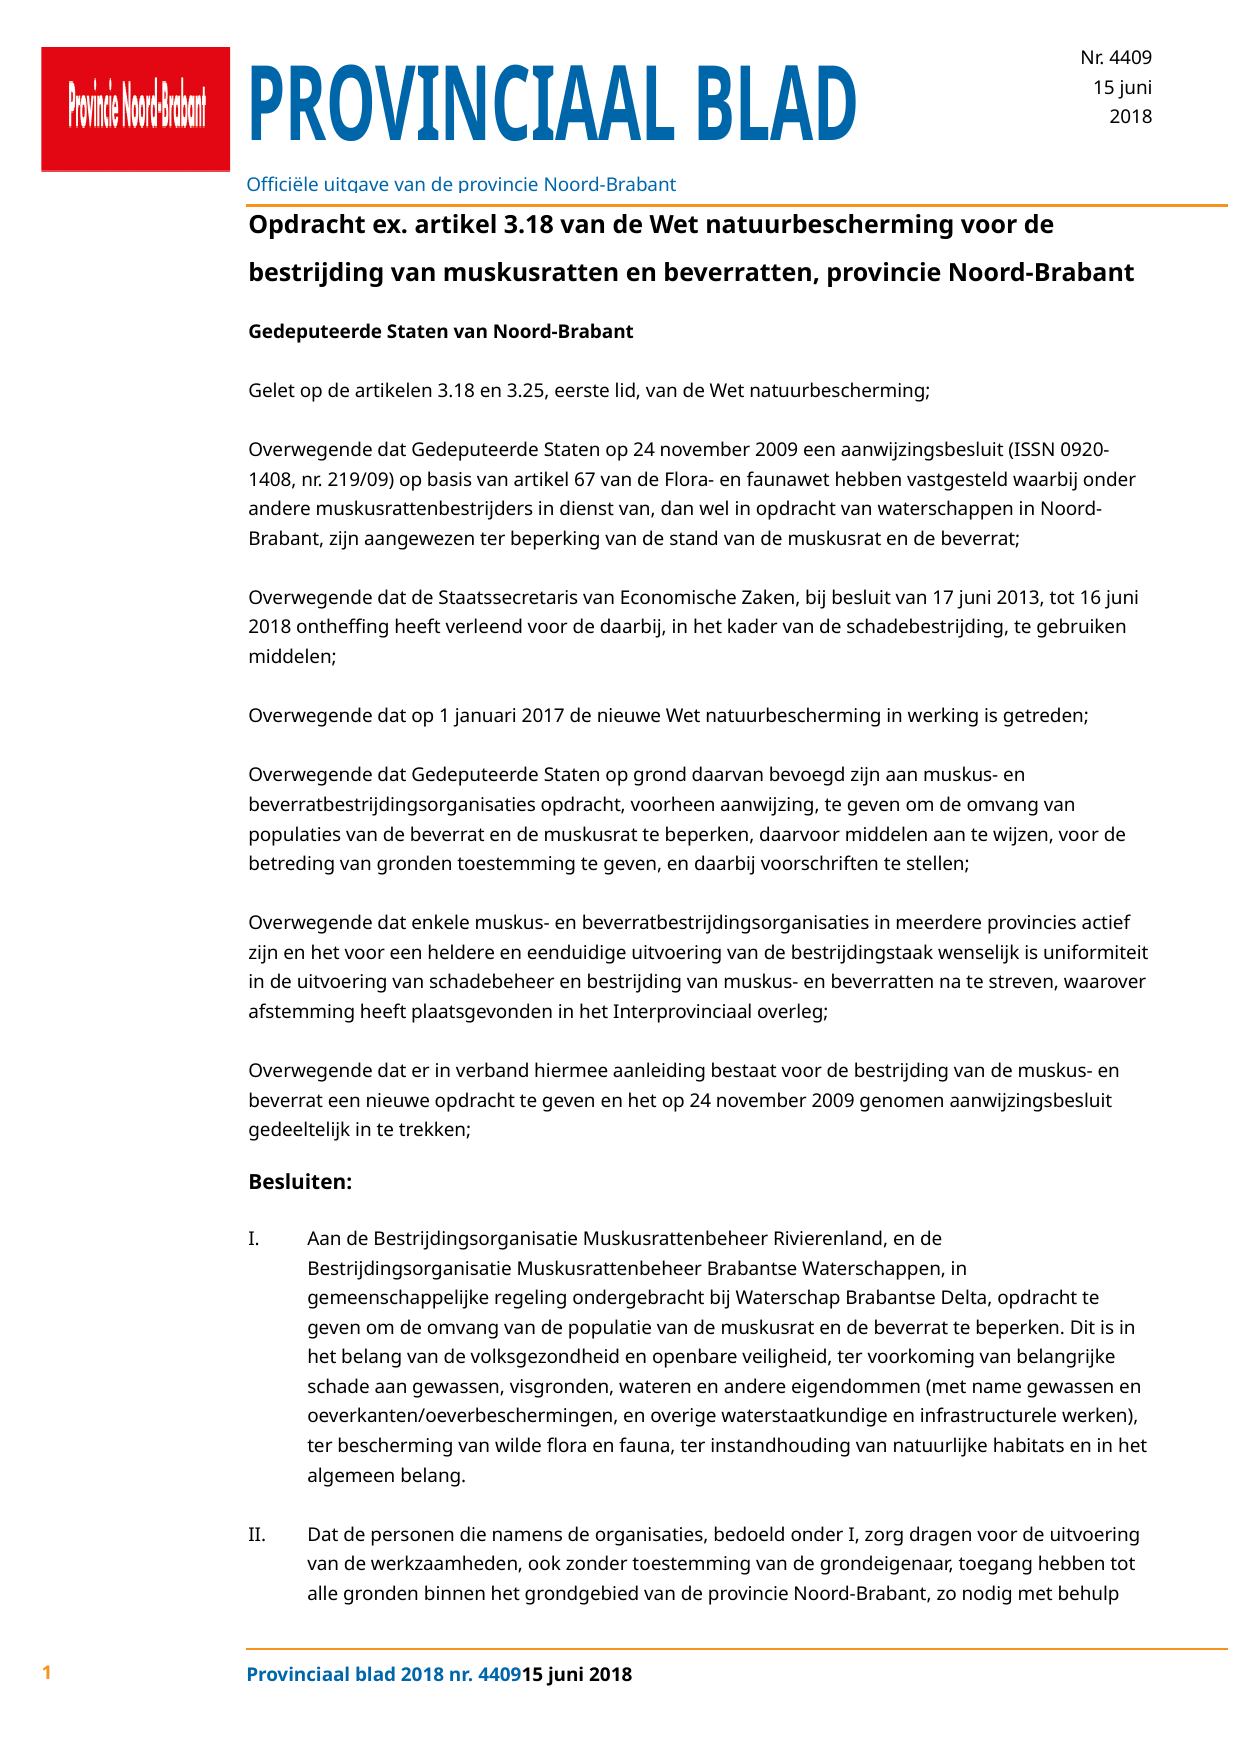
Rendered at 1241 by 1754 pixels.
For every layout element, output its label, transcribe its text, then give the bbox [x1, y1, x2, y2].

text Gelet op de artikelen 3.18 en 3.25, eerste lid, van de Wet natuurbescherming; [248, 377, 1152, 403]
picture [41, 47, 231, 172]
list Aan de Bestrijdingsorganisatie Muskusrattenbeheer Rivierenland, en de Bestrijdingsorganisatie Muskusrattenbeheer Brabantse Waterschappen, in gemeenschappelijke regeling ondergebracht bij Waterschap Brabantse Delta, opdracht te geven om de omvang van de populatie van de muskusrat en de beverrat te beperken. Dit is in het belang van de volksgezondheid en openbare veiligheid, ter voorkoming van belangrijke schade aan gewassen, visgronden, wateren en andere eigendommen (met name gewassen en oeverkanten/oeverbeschermingen, en overige waterstaatkundige en infrastructurele werken), ter bescherming van wilde flora en fauna, ter instandhouding van natuurlijke habitats en in het algemeen belang. [248, 1225, 1152, 1487]
list Dat de personen die namens de organisaties, bedoeld onder I, zorg dragen voor de uitvoering van de werkzaamheden, ook zonder toestemming van de grondeigenaar, toegang hebben tot alle gronden binnen het grondgebied van de provincie Noord-Brabant, zo nodig met behulp [248, 1521, 1152, 1606]
text Overwegende dat de Staatssecretaris van Economische Zaken, bij besluit van 17 juni 2013, tot 16 juni 2018 ontheffing heeft verleend voor de daarbij, in het kader van de schadebestrijding, te gebruiken middelen; [248, 584, 1152, 669]
text Gedeputeerde Staten van Noord-Brabant [248, 318, 1152, 344]
text Overwegende dat enkele muskus- en beverratbestrijdingsorganisaties in meerdere provincies actief zijn en het voor een heldere en eenduidige uitvoering van de bestrijdingstaak wenselijk is uniformiteit in de uitvoering van schadebeheer en bestrijding van muskus- en beverratten na te streven, waarover afstemming heeft plaatsgevonden in het Interprovinciaal overleg; [248, 909, 1152, 1024]
text Overwegende dat er in verband hiermee aanleiding bestaat voor de bestrijding van de muskus- en beverrat een nieuwe opdracht te geven en het op 24 november 2009 genomen aanwijzingsbesluit gedeeltelijk in te trekken; [248, 1057, 1152, 1142]
text Overwegende dat Gedeputeerde Staten op grond daarvan bevoegd zijn aan muskus- en beverratbestrijdingsorganisaties opdracht, voorheen aanwijzing, te geven om de omvang van populaties van de beverrat en de muskusrat te beperken, daarvoor middelen aan te wijzen, voor de betreding van gronden toestemming te geven, en daarbij voorschriften te stellen; [248, 762, 1152, 876]
text Opdracht ex. artikel 3.18 van de Wet natuurbescherming voor de bestrijding van muskusratten en beverratten, provincie Noord-Brabant [248, 207, 1152, 288]
text Overwegende dat Gedeputeerde Staten op 24 november 2009 een aanwijzingsbesluit (ISSN 0920-1408, nr. 219/09) op basis van artikel 67 van de Flora- en faunawet hebben vastgesteld waarbij onder andere muskusrattenbestrijders in dienst van, dan wel in opdracht van waterschappen in Noord-Brabant, zijn aangewezen ter beperking van de stand van de muskusrat en de beverrat; [248, 436, 1152, 551]
text Besluiten: [248, 1167, 1152, 1196]
text Overwegende dat op 1 januari 2017 de nieuwe Wet natuurbescherming in werking is getreden; [248, 702, 1152, 728]
